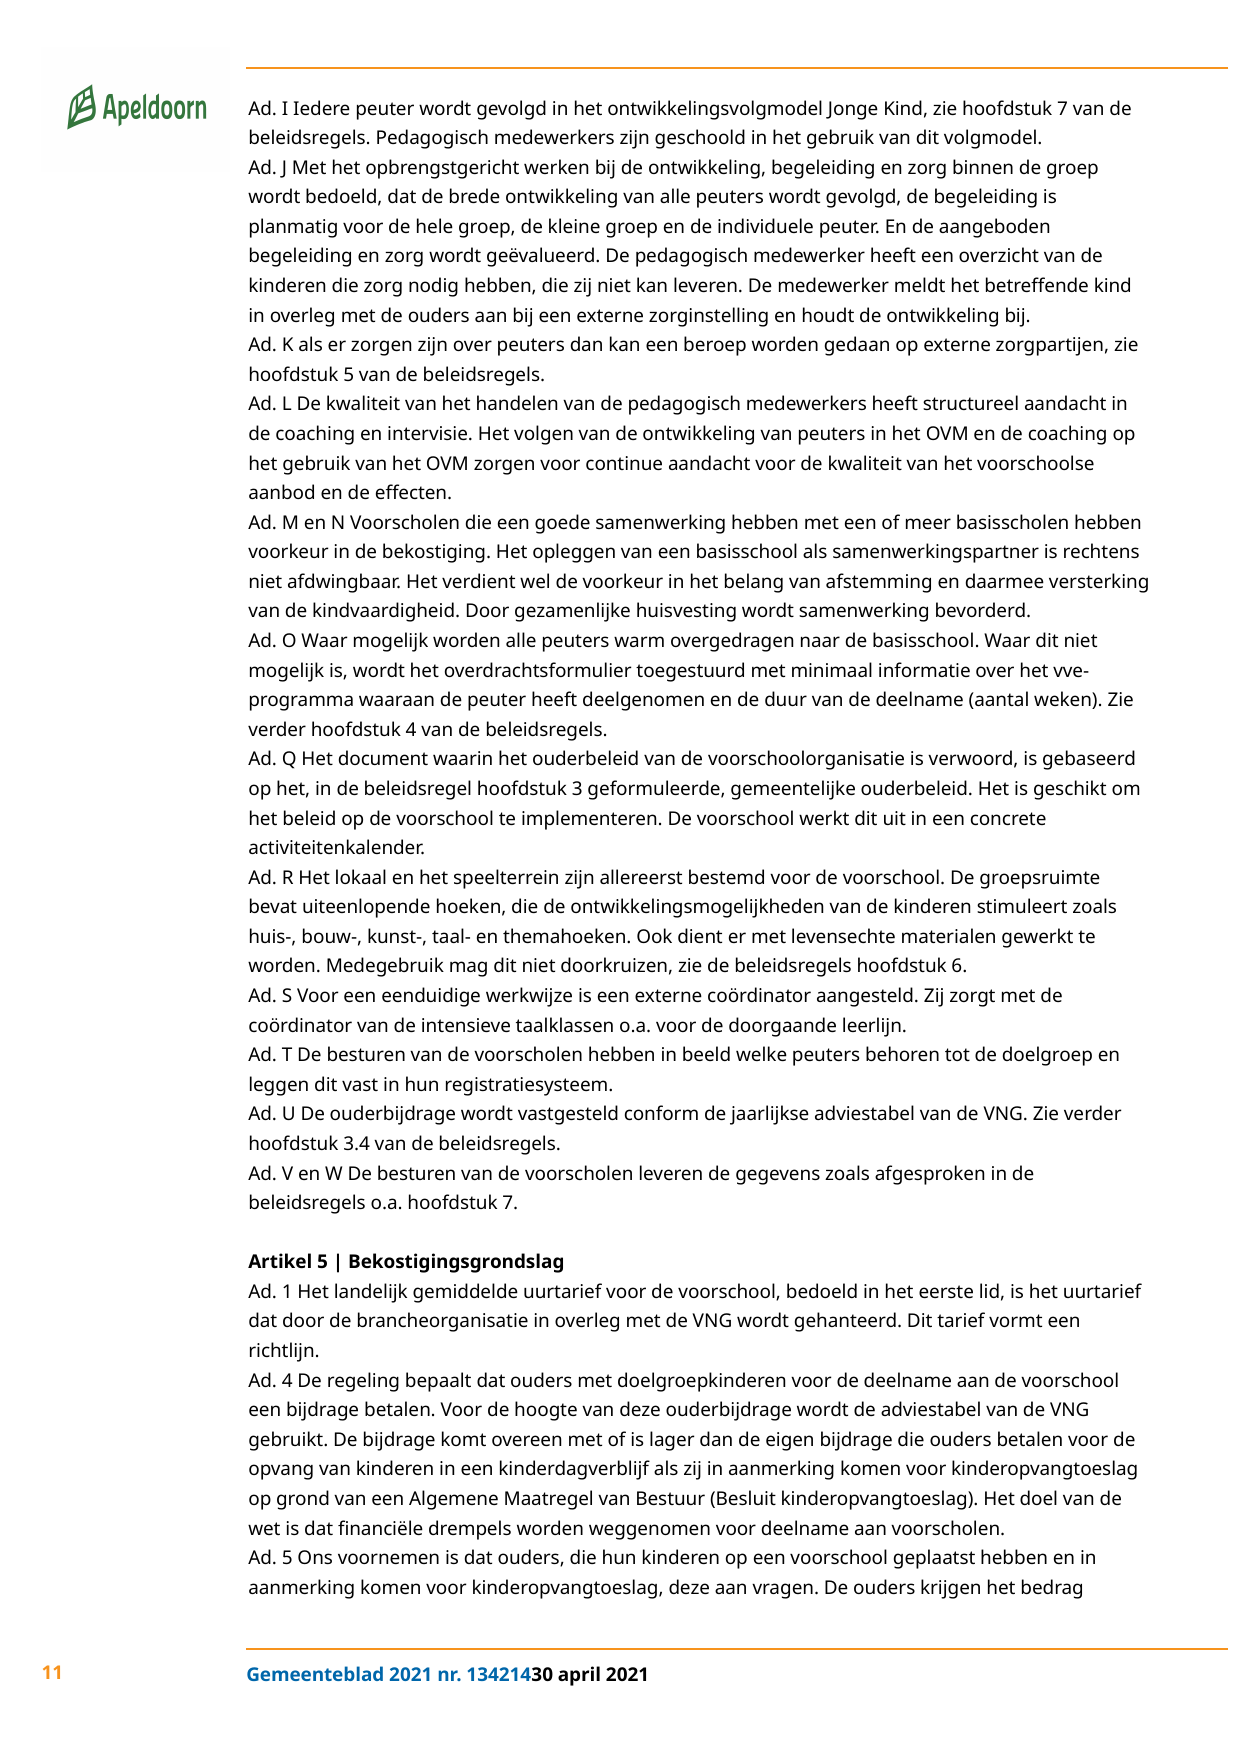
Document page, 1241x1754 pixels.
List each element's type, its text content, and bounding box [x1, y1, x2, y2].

text Ad. M en N Voorscholen die een goede samenwerking hebben met een of meer basisscholen hebben voorkeur in de bekostiging. Het opleggen van een basisschool als samenwerkingspartner is rechtens niet afdwingbaar. Het verdient wel de voorkeur in het belang van afstemming en daarmee versterking van de kindvaardigheid. Door gezamenlijke huisvesting wordt samenwerking bevorderd. [248, 509, 1152, 623]
text Ad. V en W De besturen van de voorscholen leveren de gegevens zoals afgesproken in de beleidsregels o.a. hoofdstuk 7. [248, 1160, 1152, 1215]
text Ad. S Voor een eenduidige werkwijze is een externe coördinator aangesteld. Zij zorgt met de coördinator van de intensieve taalklassen o.a. voor de doorgaande leerlijn. [248, 982, 1152, 1038]
text Ad. U De ouderbijdrage wordt vastgesteld conform de jaarlijkse adviestabel van de VNG. Zie verder hoofdstuk 3.4 van de beleidsregels. [248, 1101, 1152, 1156]
text Ad. T De besturen van de voorscholen hebben in beeld welke peuters behoren tot de doelgroep en leggen dit vast in hun registratiesysteem. [248, 1041, 1152, 1097]
text Ad. K als er zorgen zijn over peuters dan kan een beroep worden gedaan op externe zorgpartijen, zie hoofdstuk 5 van de beleidsregels. [248, 331, 1152, 387]
text Ad. 5 Ons voornemen is dat ouders, die hun kinderen op een voorschool geplaatst hebben en in aanmerking komen voor kinderopvangtoeslag, deze aan vragen. De ouders krijgen het bedrag [248, 1544, 1152, 1600]
text Ad. J Met het opbrengstgericht werken bij de ontwikkeling, begeleiding en zorg binnen de groep wordt bedoeld, dat de brede ontwikkeling van alle peuters wordt gevolgd, de begeleiding is planmatig voor de hele groep, de kleine groep en de individuele peuter. En de aangeboden begeleiding en zorg wordt geëvalueerd. De pedagogisch medewerker heeft een overzicht van de kinderen die zorg nodig hebben, die zij niet kan leveren. De medewerker meldt het betreffende kind in overleg met de ouders aan bij een externe zorginstelling en houdt de ontwikkeling bij. [248, 154, 1152, 328]
text Ad. 4 De regeling bepaalt dat ouders met doelgroepkinderen voor de deelname aan de voorschool een bijdrage betalen. Voor de hoogte van deze ouderbijdrage wordt de adviestabel van de VNG gebruikt. De bijdrage komt overeen met of is lager dan de eigen bijdrage die ouders betalen voor de opvang van kinderen in een kinderdagverblijf als zij in aanmerking komen voor kinderopvangtoeslag op grond van een Algemene Maatregel van Bestuur (Besluit kinderopvangtoeslag). Het doel van de wet is dat financiële drempels worden weggenomen voor deelname aan voorscholen. [248, 1367, 1152, 1541]
text Ad. L De kwaliteit van het handelen van de pedagogisch medewerkers heeft structureel aandacht in de coaching en intervisie. Het volgen van de ontwikkeling van peuters in het OVM en de coaching op het gebruik van het OVM zorgen voor continue aandacht voor de kwaliteit van het voorschoolse aanbod en de effecten. [248, 391, 1152, 505]
text Artikel 5 | Bekostigingsgrondslag [248, 1248, 1152, 1274]
text Ad. O Waar mogelijk worden alle peuters warm overgedragen naar de basisschool. Waar dit niet mogelijk is, wordt het overdrachtsformulier toegestuurd met minimaal informatie over het vve-programma waaraan de peuter heeft deelgenomen en de duur van de deelname (aantal weken). Zie verder hoofdstuk 4 van de beleidsregels. [248, 627, 1152, 742]
text Ad. I Iedere peuter wordt gevolgd in het ontwikkelingsvolgmodel Jonge Kind, zie hoofdstuk 7 van de beleidsregels. Pedagogisch medewerkers zijn geschoold in het gebruik van dit volgmodel. [248, 95, 1152, 150]
text Ad. Q Het document waarin het ouderbeleid van de voorschoolorganisatie is verwoord, is gebaseerd op het, in de beleidsregel hoofdstuk 3 geformuleerde, gemeentelijke ouderbeleid. Het is geschikt om het beleid op de voorschool te implementeren. De voorschool werkt dit uit in een concrete activiteitenkalender. [248, 746, 1152, 860]
text Ad. 1 Het landelijk gemiddelde uurtarief voor de voorschool, bedoeld in het eerste lid, is het uurtarief dat door de brancheorganisatie in overleg met de VNG wordt gehanteerd. Dit tarief vormt een richtlijn. [248, 1278, 1152, 1363]
text Ad. R Het lokaal en het speelterrein zijn allereerst bestemd voor de voorschool. De groepsruimte bevat uiteenlopende hoeken, die de ontwikkelingsmogelijkheden van de kinderen stimuleert zoals huis-, bouw-, kunst-, taal- en themahoeken. Ook dient er met levensechte materialen gewerkt te worden. Medegebruik mag dit niet doorkruizen, zie de beleidsregels hoofdstuk 6. [248, 864, 1152, 978]
picture [41, 47, 231, 172]
